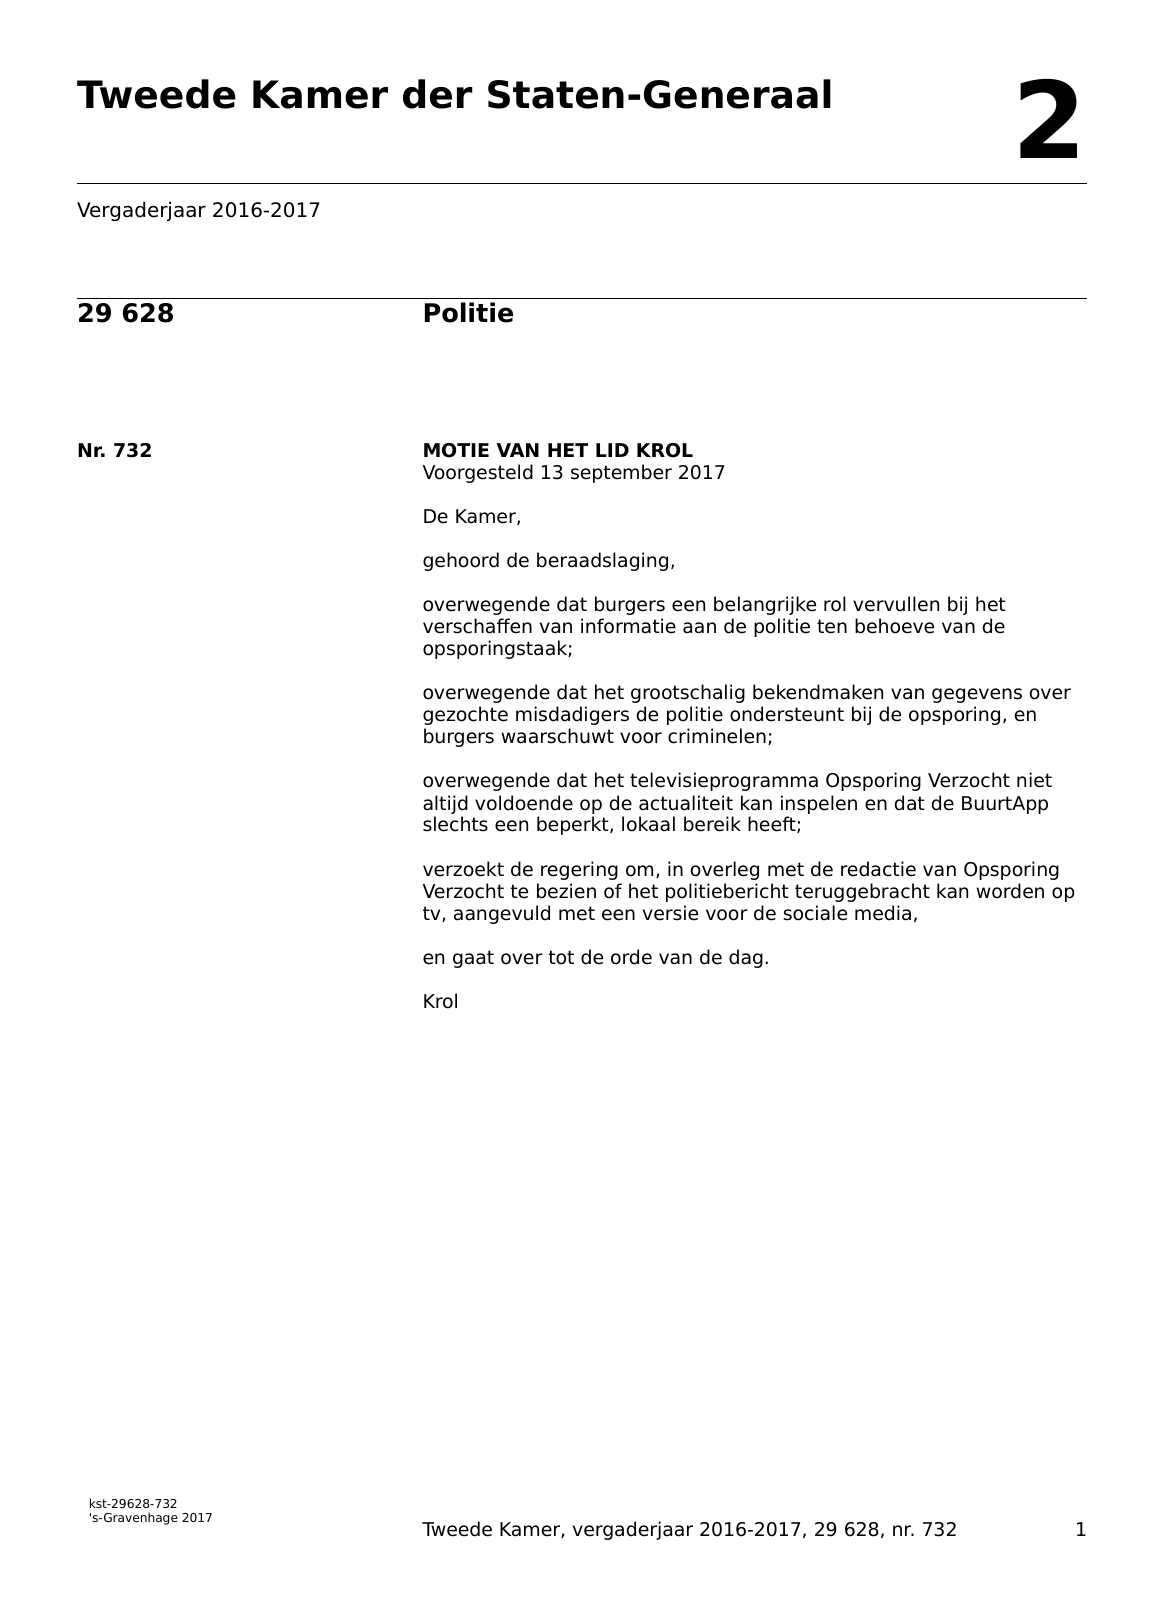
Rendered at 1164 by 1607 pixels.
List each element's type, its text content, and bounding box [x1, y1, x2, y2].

text gehoord de beraadslaging, [422, 550, 1087, 572]
text overwegende dat het televisieprogramma Opsporing Verzocht niet altijd voldoende op de actualiteit kan inspelen en dat de BuurtApp slechts een beperkt, lokaal bereik heeft; [422, 770, 1087, 836]
subtitle 29 628 Politie [77, 299, 1087, 329]
text De Kamer, [422, 506, 1087, 528]
subtitle Nr. 732 MOTIE VAN HET LID KROL [77, 440, 1087, 462]
text en gaat over tot de orde van de dag. [422, 947, 1087, 969]
text 's-Gravenhage 2017 [88, 1511, 323, 1525]
text Voorgesteld 13 september 2017 [422, 462, 1087, 484]
table_header 2 [886, 59, 1087, 183]
table_header Tweede Kamer der Staten-Generaal [77, 59, 886, 183]
table_cell Vergaderjaar 2016-2017 [77, 184, 1087, 298]
text kst-29628-732 [88, 1497, 323, 1511]
text overwegende dat burgers een belangrijke rol vervullen bij het verschaffen van informatie aan de politie ten behoeve van de opsporingstaak; [422, 594, 1087, 660]
text Krol [422, 991, 1087, 1013]
text verzoekt de regering om, in overleg met de redactie van Opsporing Verzocht te bezien of het politiebericht teruggebracht kan worden op tv, aangevuld met een versie voor de sociale media, [422, 858, 1087, 924]
text overwegende dat het grootschalig bekendmaken van gegevens over gezochte misdadigers de politie ondersteunt bij de opsporing, en burgers waarschuwt voor criminelen; [422, 682, 1087, 748]
